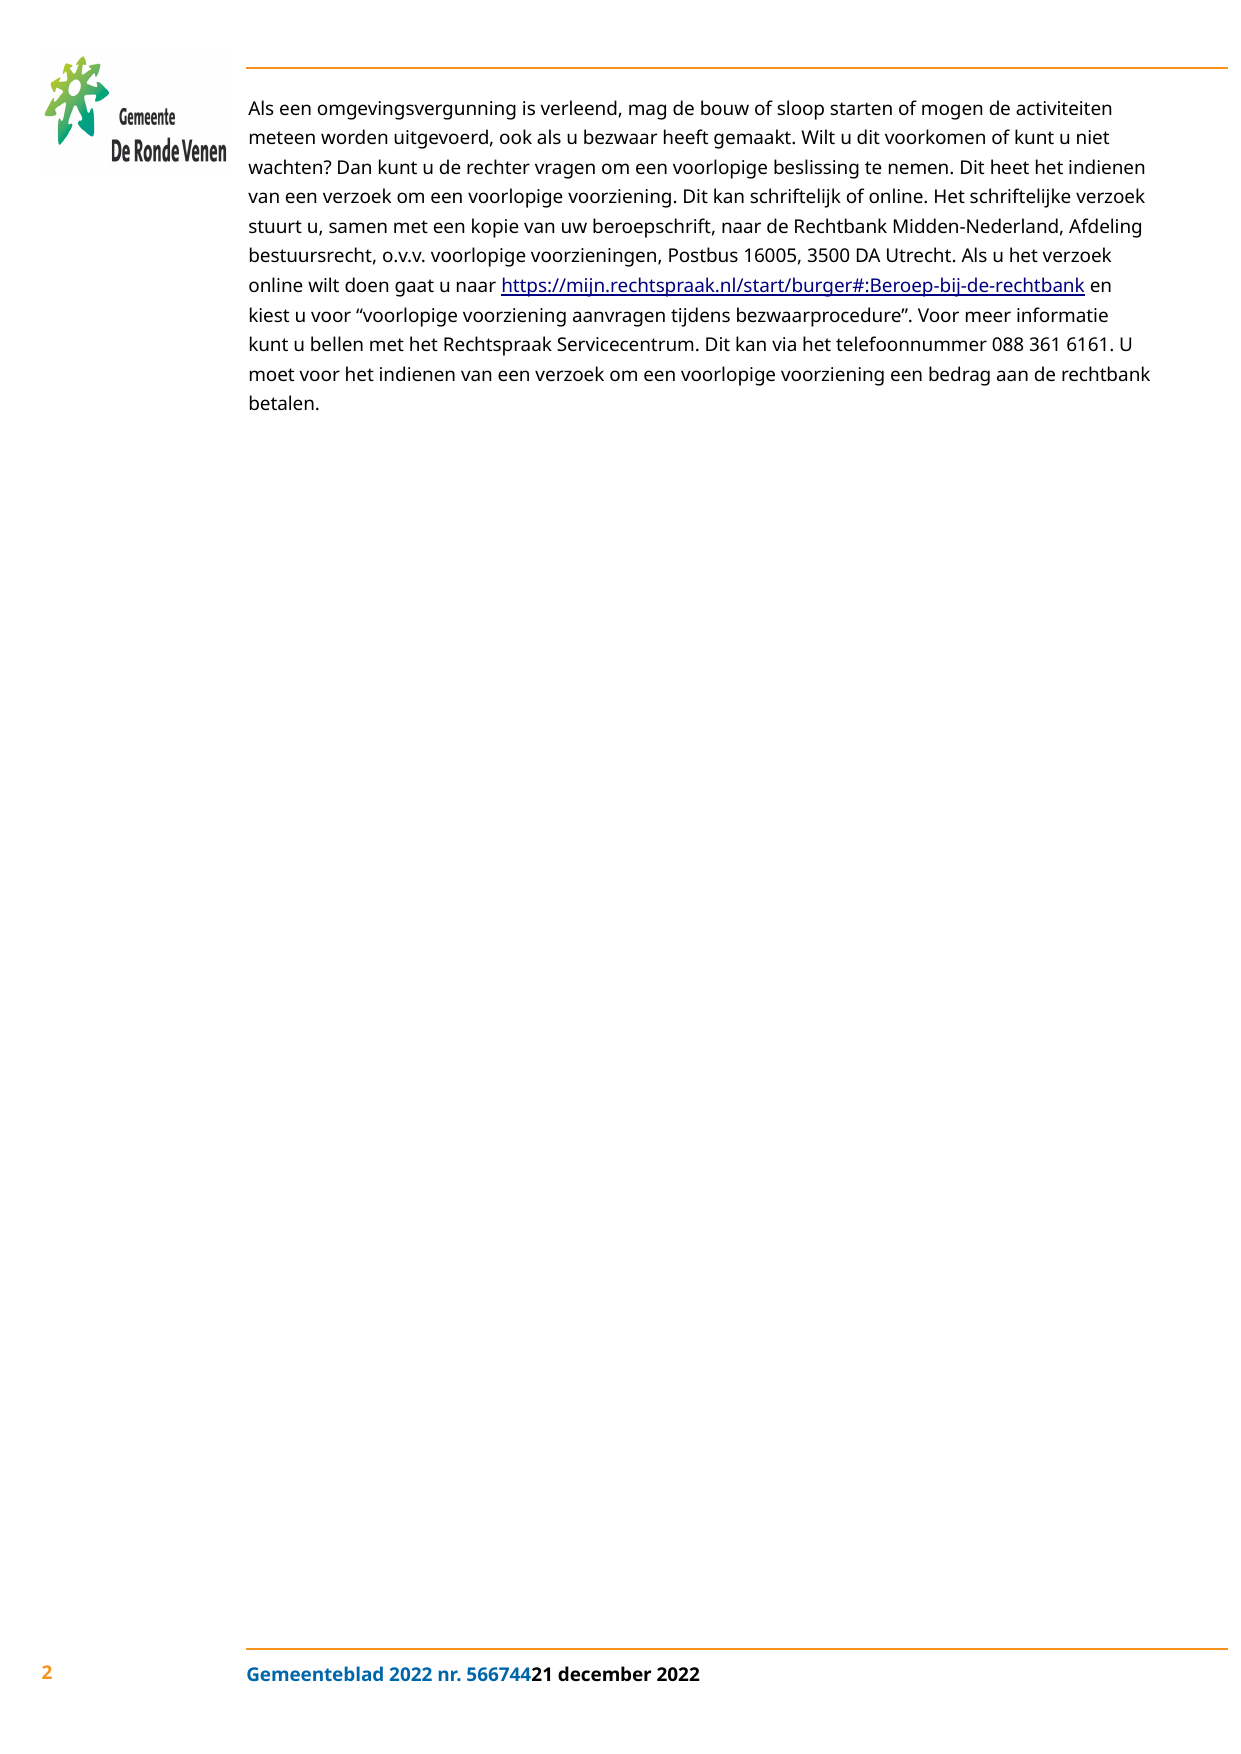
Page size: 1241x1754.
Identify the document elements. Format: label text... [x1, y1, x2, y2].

text Als een omgevingsvergunning is verleend, mag de bouw of sloop starten of mogen de activiteiten meteen worden uitgevoerd, ook als u bezwaar heeft gemaakt. Wilt u dit voorkomen of kunt u niet wachten? Dan kunt u de rechter vragen om een voorlopige beslissing te nemen. Dit heet het indienen van een verzoek om een voorlopige voorziening. Dit kan schriftelijk of online. Het schriftelijke verzoek stuurt u, samen met een kopie van uw beroepschrift, naar de Rechtbank Midden-Nederland, Afdeling bestuursrecht, o.v.v. voorlopige voorzieningen, Postbus 16005, 3500 DA Utrecht. Als u het verzoek online wilt doen gaat u naar https://mijn.rechtspraak.nl/start/burger#:Beroep-bij-de-rechtbank en kiest u voor “voorlopige voorziening aanvragen tijdens bezwaarprocedure”. Voor meer informatie kunt u bellen met het Rechtspraak Servicecentrum. Dit kan via het telefoonnummer 088 361 6161. U moet voor het indienen van een verzoek om een voorlopige voorziening een bedrag aan de rechtbank betalen. [248, 95, 1152, 416]
picture [41, 47, 231, 172]
